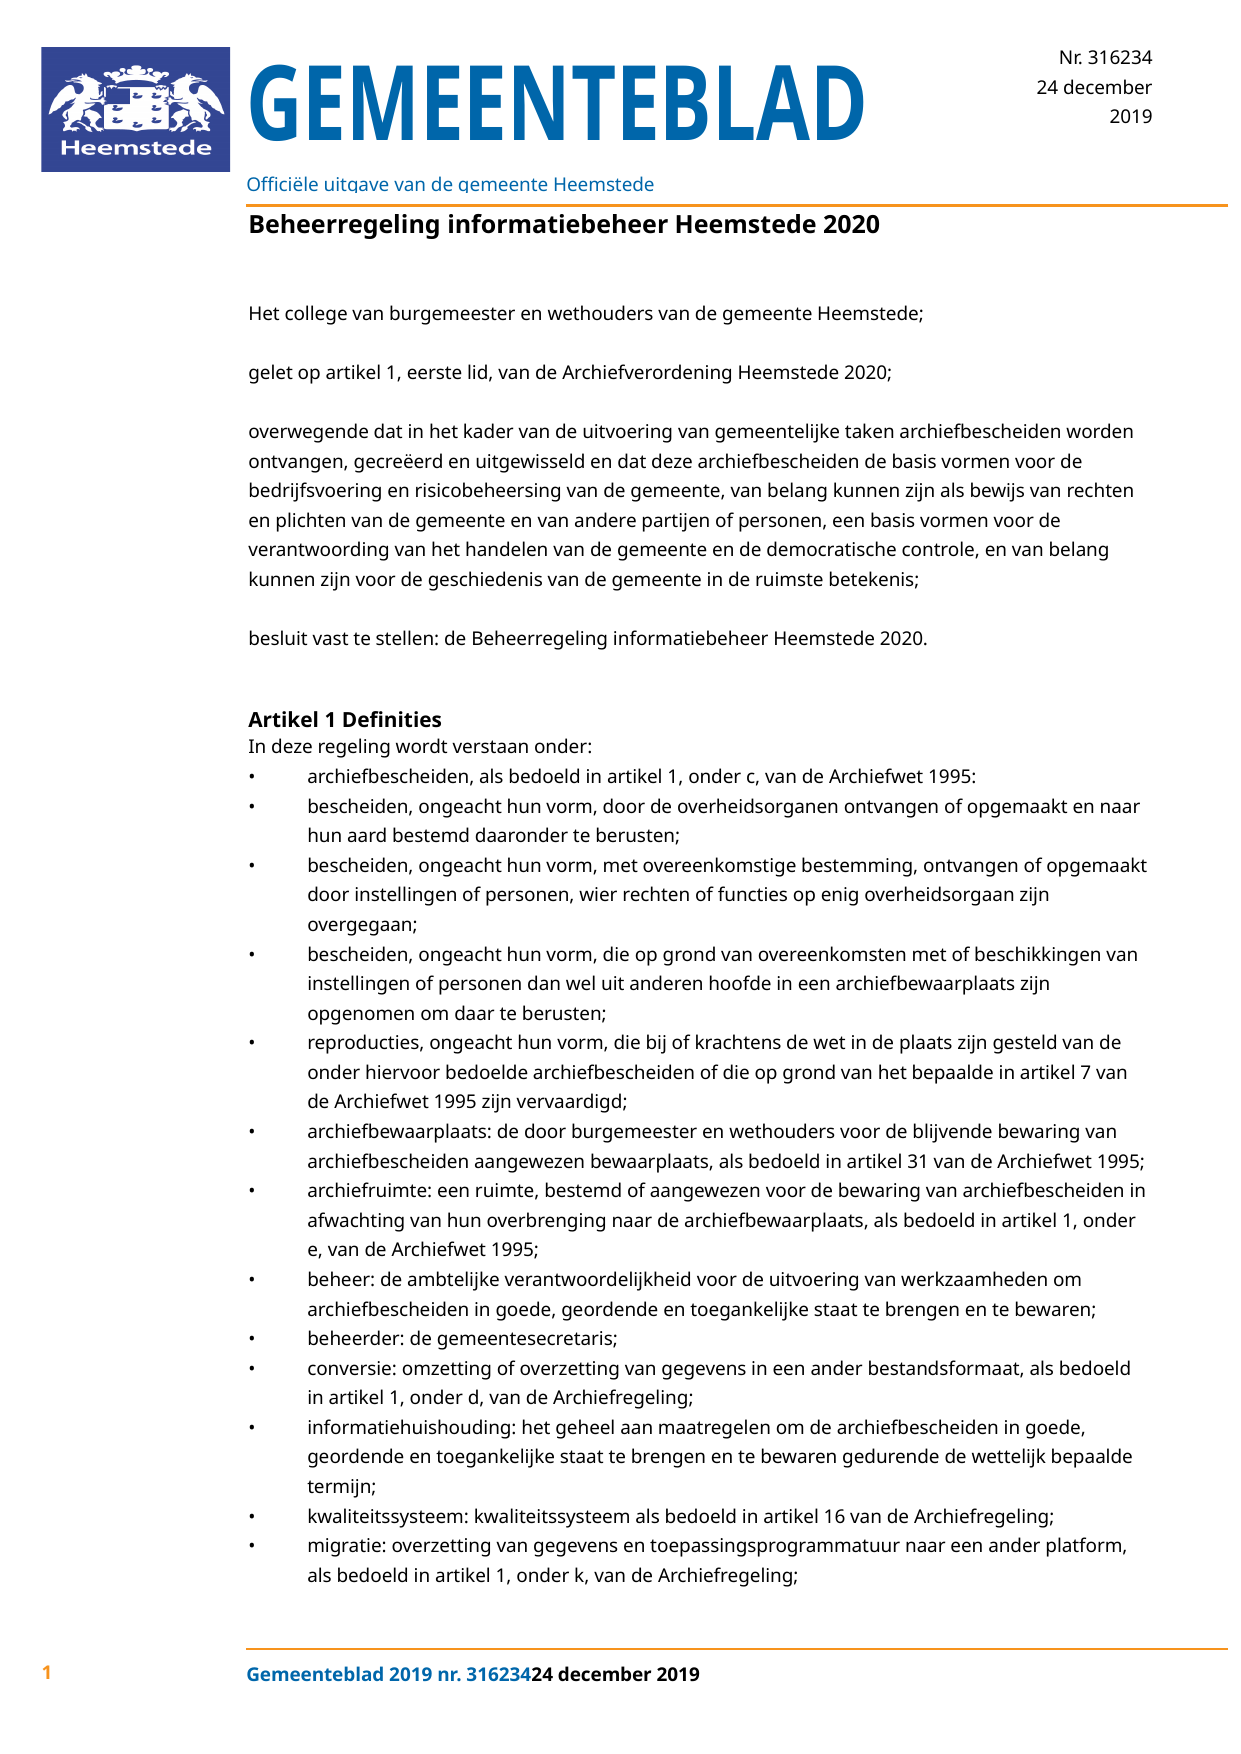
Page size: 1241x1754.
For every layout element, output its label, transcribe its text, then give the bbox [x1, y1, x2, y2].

text Beheerregeling informatiebeheer Heemstede 2020 [248, 207, 1152, 241]
text In deze regeling wordt verstaan onder: [248, 734, 1152, 759]
list kwaliteitssysteem: kwaliteitssysteem als bedoeld in artikel 16 van de Archiefregeling; [248, 1503, 1152, 1529]
list informatiehuishouding: het geheel aan maatregelen om de archiefbescheiden in goede, geordende en toegankelijke staat te brengen en te bewaren gedurende de wettelijk bepaalde termijn; [248, 1414, 1152, 1499]
text overwegende dat in het kader van de uitvoering van gemeentelijke taken archiefbescheiden worden ontvangen, gecreëerd en uitgewisseld en dat deze archiefbescheiden de basis vormen voor de bedrijfsvoering en risicobeheersing van de gemeente, van belang kunnen zijn als bewijs van rechten en plichten van de gemeente en van andere partijen of personen, een basis vormen voor de verantwoording van het handelen van de gemeente en de democratische controle, en van belang kunnen zijn voor de geschiedenis van de gemeente in de ruimste betekenis; [248, 418, 1152, 592]
text Het college van burgemeester en wethouders van de gemeente Heemstede; [248, 300, 1152, 326]
list bescheiden, ongeacht hun vorm, door de overheidsorganen ontvangen of opgemaakt en naar hun aard bestemd daaronder te berusten; [248, 793, 1152, 848]
list archiefruimte: een ruimte, bestemd of aangewezen voor de bewaring van archiefbescheiden in afwachting van hun overbrenging naar de archiefbewaarplaats, als bedoeld in artikel 1, onder e, van de Archiefwet 1995; [248, 1177, 1152, 1262]
text Artikel 1 Definities [248, 705, 1152, 734]
list migratie: overzetting van gegevens en toepassingsprogrammatuur naar een ander platform, als bedoeld in artikel 1, onder k, van de Archiefregeling; [248, 1532, 1152, 1588]
list beheer: de ambtelijke verantwoordelijkheid voor de uitvoering van werkzaamheden om archiefbescheiden in goede, geordende en toegankelijke staat te brengen en te bewaren; [248, 1266, 1152, 1322]
list bescheiden, ongeacht hun vorm, die op grond van overeenkomsten met of beschikkingen van instellingen of personen dan wel uit anderen hoofde in een archiefbewaarplaats zijn opgenomen om daar te berusten; [248, 941, 1152, 1026]
list conversie: omzetting of overzetting van gegevens in een ander bestandsformaat, als bedoeld in artikel 1, onder d, van de Archiefregeling; [248, 1355, 1152, 1410]
text gelet op artikel 1, eerste lid, van de Archiefverordening Heemstede 2020; [248, 359, 1152, 385]
list bescheiden, ongeacht hun vorm, met overeenkomstige bestemming, ontvangen of opgemaakt door instellingen of personen, wier rechten of functies op enig overheidsorgaan zijn overgegaan; [248, 852, 1152, 937]
picture [41, 47, 231, 172]
list archiefbescheiden, als bedoeld in artikel 1, onder c, van de Archiefwet 1995: [248, 763, 1152, 789]
list archiefbewaarplaats: de door burgemeester en wethouders voor de blijvende bewaring van archiefbescheiden aangewezen bewaarplaats, als bedoeld in artikel 31 van de Archiefwet 1995; [248, 1118, 1152, 1174]
list reproducties, ongeacht hun vorm, die bij of krachtens de wet in de plaats zijn gesteld van de onder hiervoor bedoelde archiefbescheiden of die op grond van het bepaalde in artikel 7 van de Archiefwet 1995 zijn vervaardigd; [248, 1029, 1152, 1114]
text besluit vast te stellen: de Beheerregeling informatiebeheer Heemstede 2020. [248, 625, 1152, 651]
list beheerder: de gemeentesecretaris; [248, 1325, 1152, 1351]
